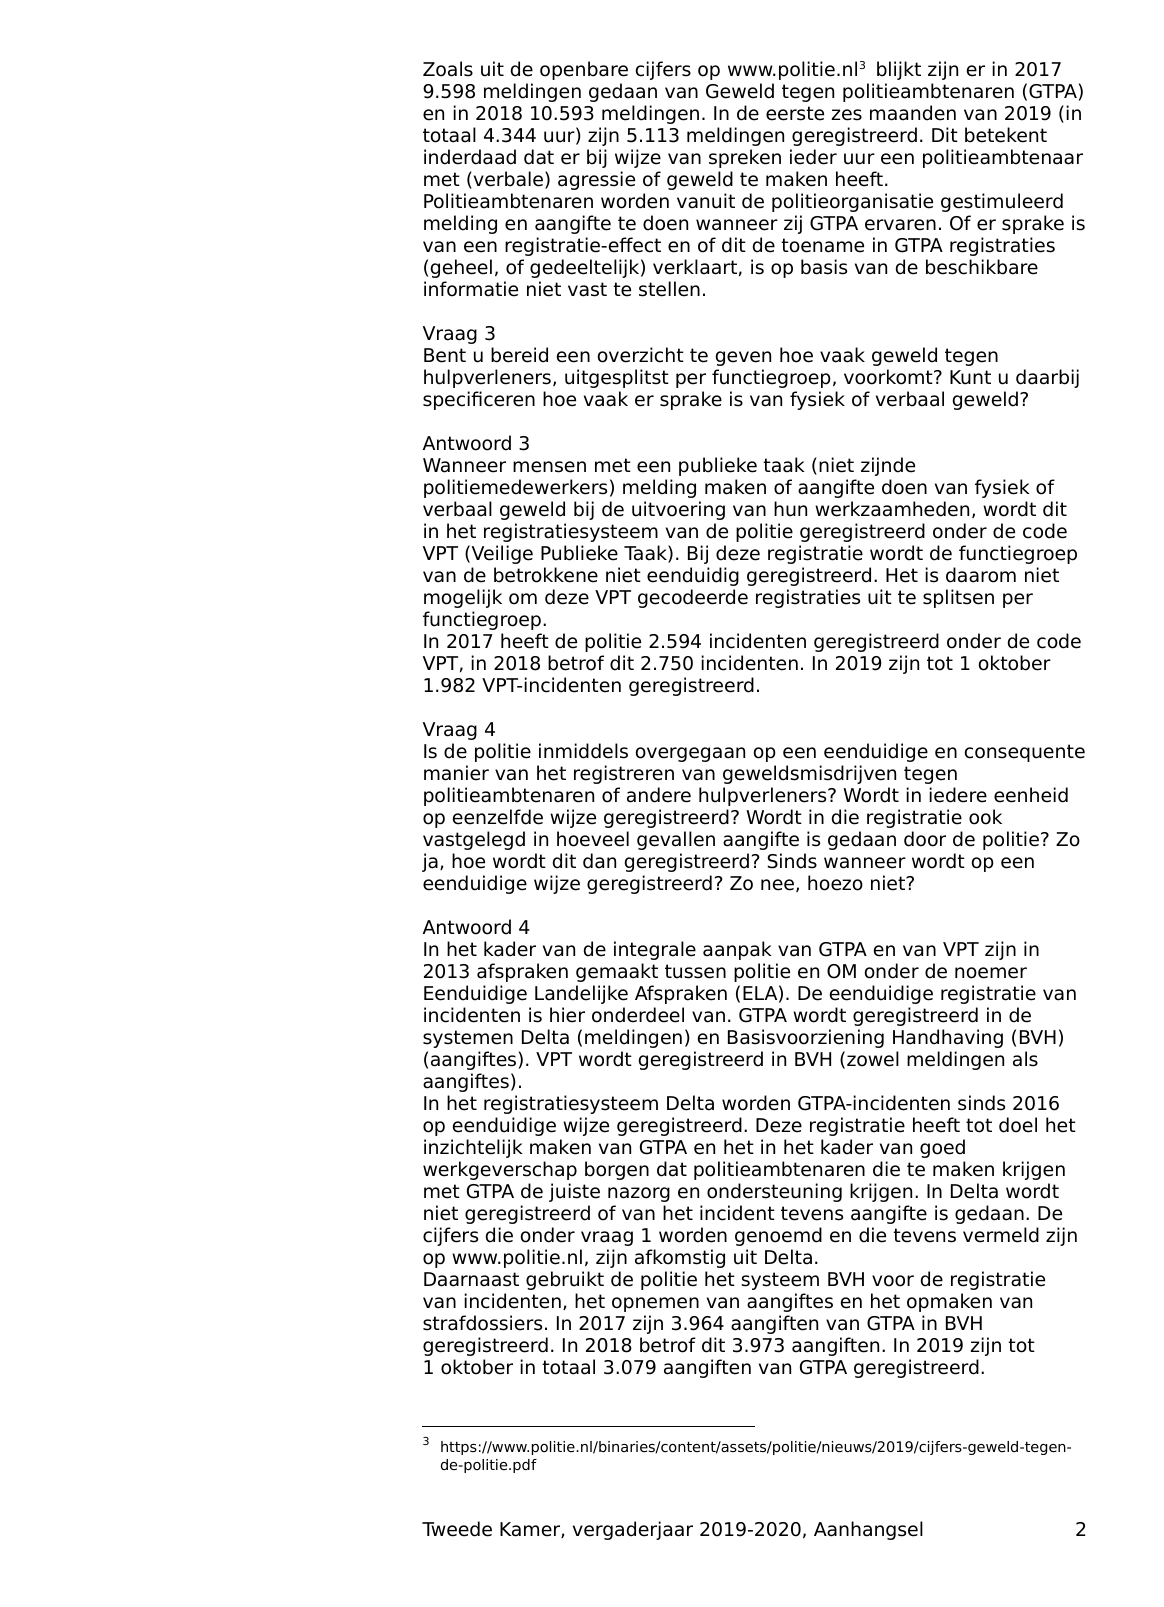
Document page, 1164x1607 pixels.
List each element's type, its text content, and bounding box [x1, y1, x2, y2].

text Bent u bereid een overzicht te geven hoe vaak geweld tegen hulpverleners, uitgesplitst per functiegroep, voorkomt? Kunt u daarbij specificeren hoe vaak er sprake is van fysiek of verbaal geweld? [422, 345, 1087, 411]
text Vraag 3 [422, 323, 1087, 345]
text In 2017 heeft de politie 2.594 incidenten geregistreerd onder de code VPT, in 2018 betrof dit 2.750 incidenten. In 2019 zijn tot 1 oktober 1.982 VPT-incidenten geregistreerd. [422, 631, 1087, 697]
text Politieambtenaren worden vanuit de politieorganisatie gestimuleerd melding en aangifte te doen wanneer zij GTPA ervaren. Of er sprake is van een registratie-effect en of dit de toename in GTPA registraties (geheel, of gedeeltelijk) verklaart, is op basis van de beschikbare informatie niet vast te stellen. [422, 191, 1087, 301]
text In het kader van de integrale aanpak van GTPA en van VPT zijn in 2013 afspraken gemaakt tussen politie en OM onder de noemer Eenduidige Landelijke Afspraken (ELA). De eenduidige registratie van incidenten is hier onderdeel van. GTPA wordt geregistreerd in de systemen Delta (meldingen) en Basisvoorziening Handhaving (BVH) (aangiftes). VPT wordt geregistreerd in BVH (zowel meldingen als aangiftes). [422, 939, 1087, 1093]
text https://www.politie.nl/binaries/content/assets/politie/nieuws/2019/cijfers-geweld-tegen-de-politie.pdf [422, 1435, 1087, 1474]
text Wanneer mensen met een publieke taak (niet zijnde politiemedewerkers) melding maken of aangifte doen van fysiek of verbaal geweld bij de uitvoering van hun werkzaamheden, wordt dit in het registratiesysteem van de politie geregistreerd onder de code VPT (Veilige Publieke Taak). Bij deze registratie wordt de functiegroep van de betrokkene niet eenduidig geregistreerd. Het is daarom niet mogelijk om deze VPT gecodeerde registraties uit te splitsen per functiegroep. [422, 455, 1087, 631]
text In het registratiesysteem Delta worden GTPA-incidenten sinds 2016 op eenduidige wijze geregistreerd. Deze registratie heeft tot doel het inzichtelijk maken van GTPA en het in het kader van goed werkgeverschap borgen dat politieambtenaren die te maken krijgen met GTPA de juiste nazorg en ondersteuning krijgen. In Delta wordt niet geregistreerd of van het incident tevens aangifte is gedaan. De cijfers die onder vraag 1 worden genoemd en die tevens vermeld zijn op www.politie.nl, zijn afkomstig uit Delta. [422, 1093, 1087, 1269]
text Zoals uit de openbare cijfers op www.politie.nl blijkt zijn er in 2017 9.598 meldingen gedaan van Geweld tegen politieambtenaren (GTPA) en in 2018 10.593 meldingen. In de eerste zes maanden van 2019 (in totaal 4.344 uur) zijn 5.113 meldingen geregistreerd. Dit betekent inderdaad dat er bij wijze van spreken ieder uur een politieambtenaar met (verbale) agressie of geweld te maken heeft. [422, 59, 1087, 191]
text Antwoord 3 [422, 433, 1087, 455]
text Vraag 4 [422, 719, 1087, 741]
text Is de politie inmiddels overgegaan op een eenduidige en consequente manier van het registreren van geweldsmisdrijven tegen politieambtenaren of andere hulpverleners? Wordt in iedere eenheid op eenzelfde wijze geregistreerd? Wordt in die registratie ook vastgelegd in hoeveel gevallen aangifte is gedaan door de politie? Zo ja, hoe wordt dit dan geregistreerd? Sinds wanneer wordt op een eenduidige wijze geregistreerd? Zo nee, hoezo niet? [422, 741, 1087, 895]
text Daarnaast gebruikt de politie het systeem BVH voor de registratie van incidenten, het opnemen van aangiftes en het opmaken van strafdossiers. In 2017 zijn 3.964 aangiften van GTPA in BVH geregistreerd. In 2018 betrof dit 3.973 aangiften. In 2019 zijn tot 1 oktober in totaal 3.079 aangiften van GTPA geregistreerd. [422, 1269, 1087, 1379]
text Antwoord 4 [422, 917, 1087, 939]
